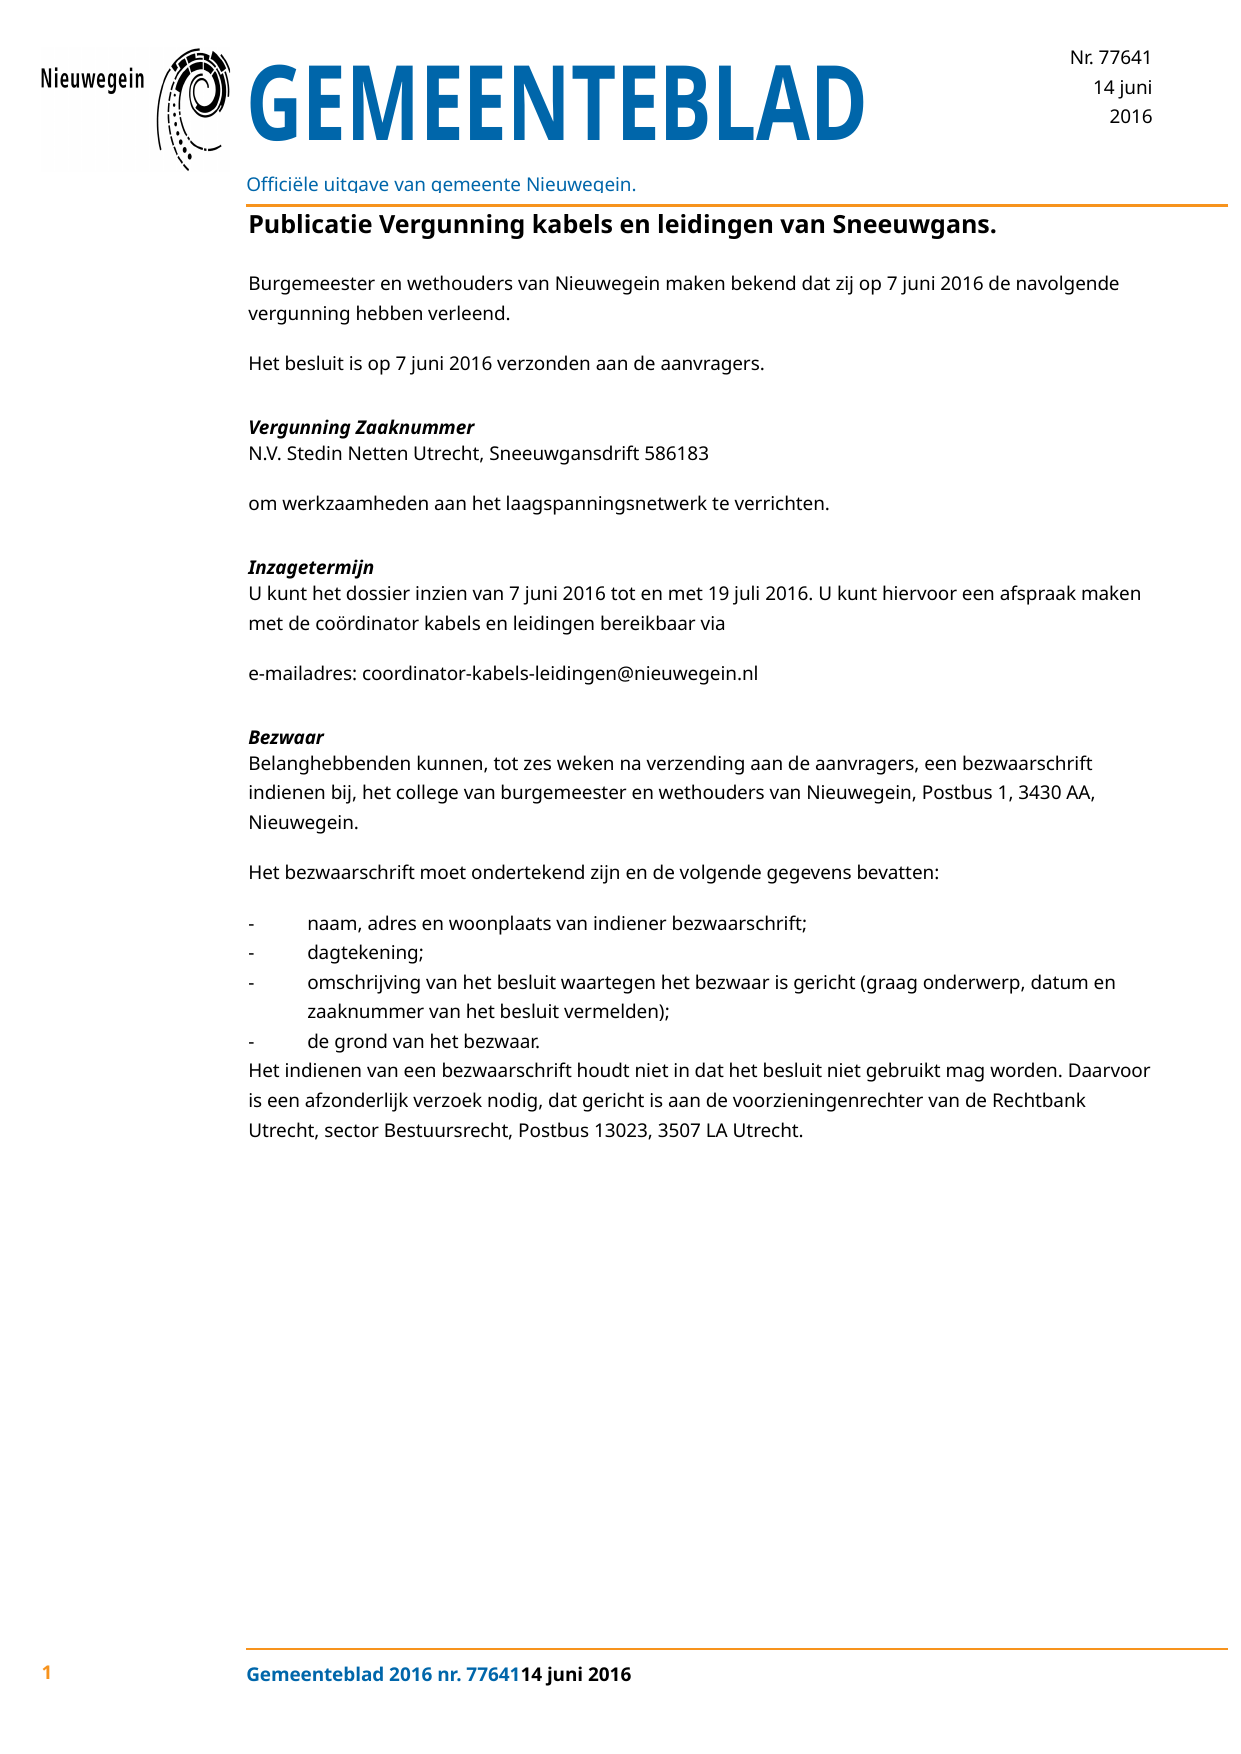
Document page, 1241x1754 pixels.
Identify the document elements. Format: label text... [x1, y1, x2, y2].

text Bezwaar [248, 724, 1152, 750]
text N.V. Stedin Netten Utrecht, Sneeuwgansdrift 586183 [248, 440, 1152, 466]
text Het besluit is op 7 juni 2016 verzonden aan de aanvragers. [248, 350, 1152, 376]
text e-mailadres: coordinator-kabels-leidingen@nieuwegein.nl [248, 660, 1152, 686]
text Inzagetermijn [248, 554, 1152, 580]
text Vergunning Zaaknummer [248, 414, 1152, 440]
text Belanghebbenden kunnen, tot zes weken na verzending aan de aanvragers, een bezwaarschrift indienen bij, het college van burgemeester en wethouders van Nieuwegein, Postbus 1, 3430 AA, Nieuwegein. [248, 750, 1152, 835]
list dagtekening; [248, 939, 1152, 965]
picture [41, 47, 231, 172]
text U kunt het dossier inzien van 7 juni 2016 tot en met 19 juli 2016. U kunt hiervoor een afspraak maken met de coördinator kabels en leidingen bereikbaar via [248, 580, 1152, 635]
text Publicatie Vergunning kabels en leidingen van Sneeuwgans. [248, 207, 1152, 241]
list naam, adres en woonplaats van indiener bezwaarschrift; [248, 910, 1152, 936]
list omschrijving van het besluit waartegen het bezwaar is gericht (graag onderwerp, datum en zaaknummer van het besluit vermelden); [248, 969, 1152, 1024]
text Het bezwaarschrift moet ondertekend zijn en de volgende gegevens bevatten: [248, 859, 1152, 885]
text Burgemeester en wethouders van Nieuwegein maken bekend dat zij op 7 juni 2016 de navolgende vergunning hebben verleend. [248, 270, 1152, 326]
list de grond van het bezwaar. [248, 1028, 1152, 1054]
text Het indienen van een bezwaarschrift houdt niet in dat het besluit niet gebruikt mag worden. Daarvoor is een afzonderlijk verzoek nodig, dat gericht is aan de voorzieningenrechter van de Rechtbank Utrecht, sector Bestuursrecht, Postbus 13023, 3507 LA Utrecht. [248, 1058, 1152, 1143]
text om werkzaamheden aan het laagspanningsnetwerk te verrichten. [248, 490, 1152, 516]
